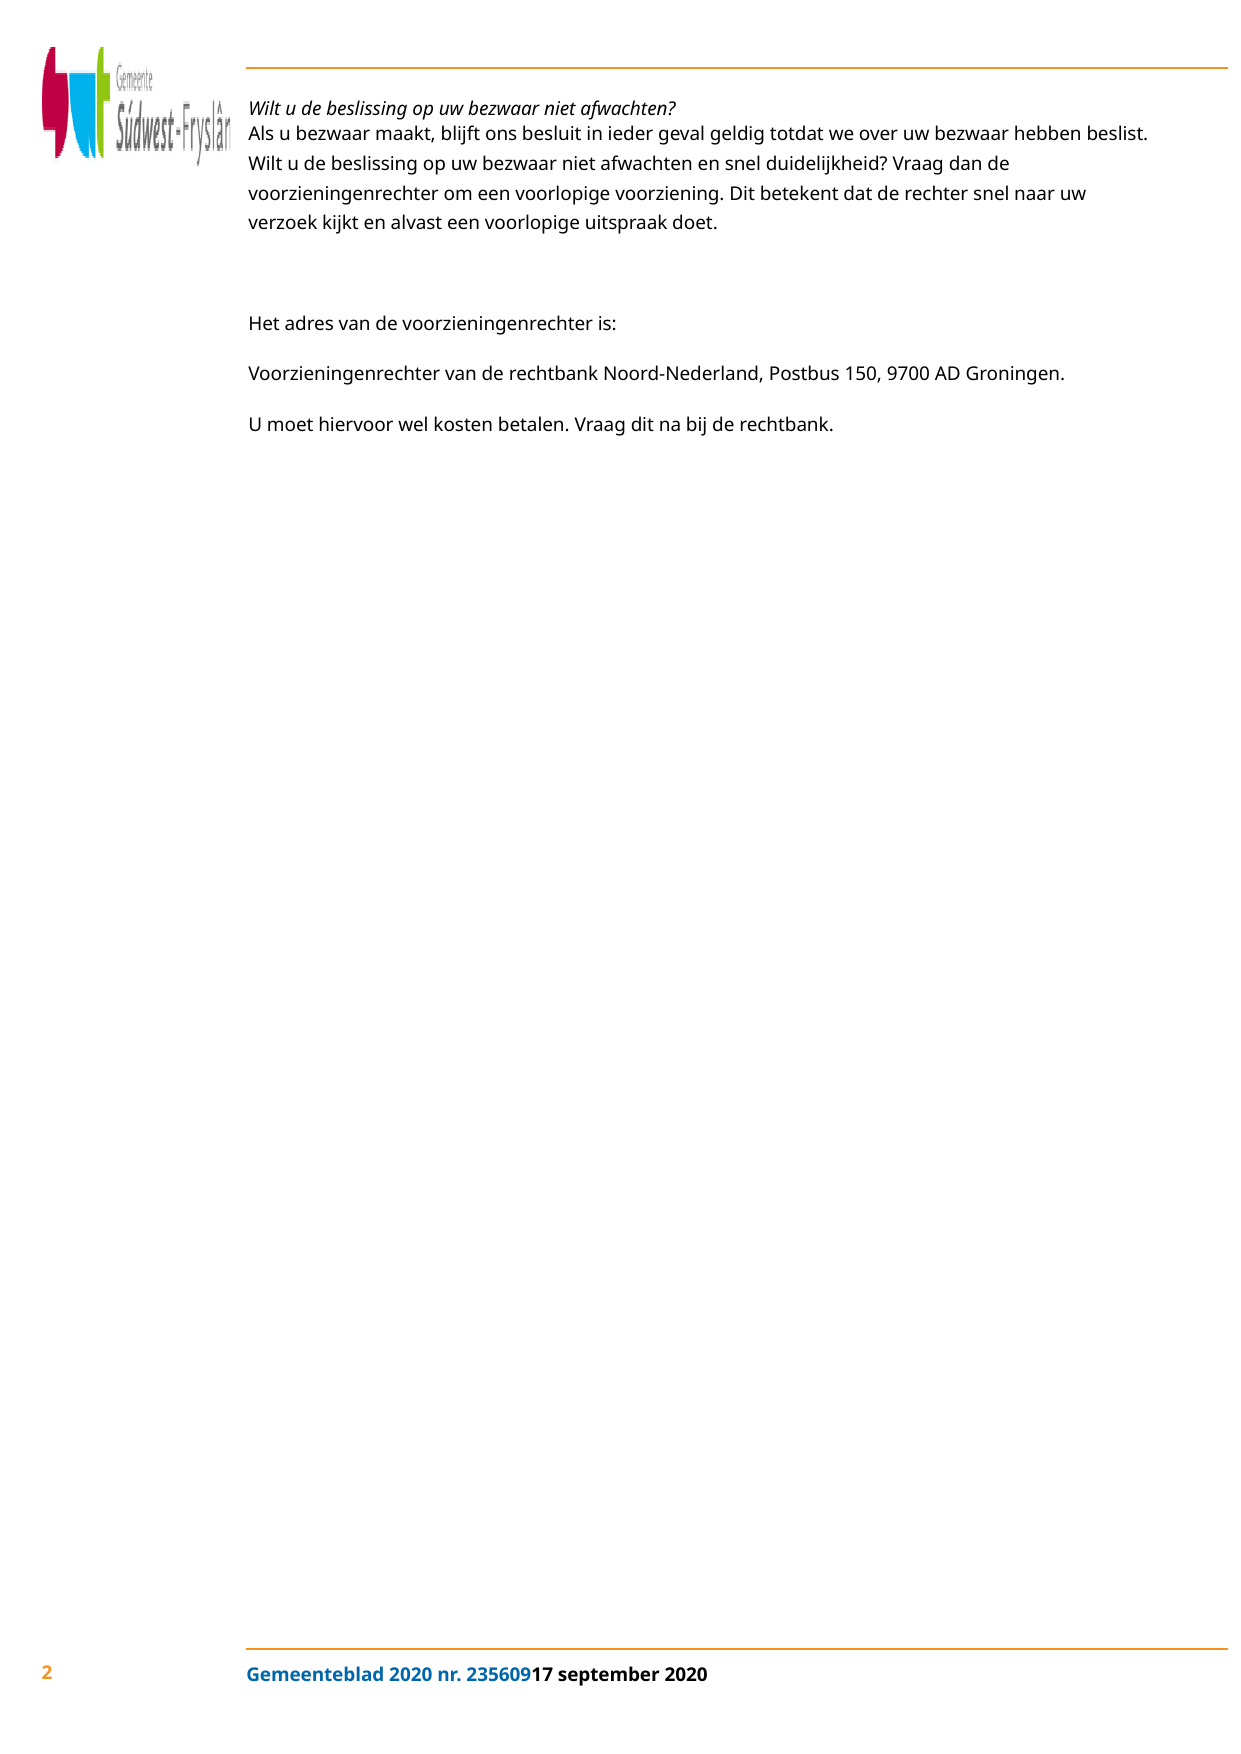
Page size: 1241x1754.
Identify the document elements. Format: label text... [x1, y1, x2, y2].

text U moet hiervoor wel kosten betalen. Vraag dit na bij de rechtbank. [248, 411, 1152, 437]
text Voorzieningenrechter van de rechtbank Noord-Nederland, Postbus 150, 9700 AD Groningen. [248, 361, 1152, 386]
text Wilt u de beslissing op uw bezwaar niet afwachten? [248, 95, 1152, 121]
text Als u bezwaar maakt, blijft ons besluit in ieder geval geldig totdat we over uw bezwaar hebben beslist. Wilt u de beslissing op uw bezwaar niet afwachten en snel duidelijkheid? Vraag dan de voorzieningenrechter om een voorlopige voorziening. Dit betekent dat de rechter snel naar uw verzoek kijkt en alvast een voorlopige uitspraak doet. [248, 121, 1152, 235]
picture [41, 47, 231, 172]
text Het adres van de voorzieningenrechter is: [248, 310, 1152, 336]
